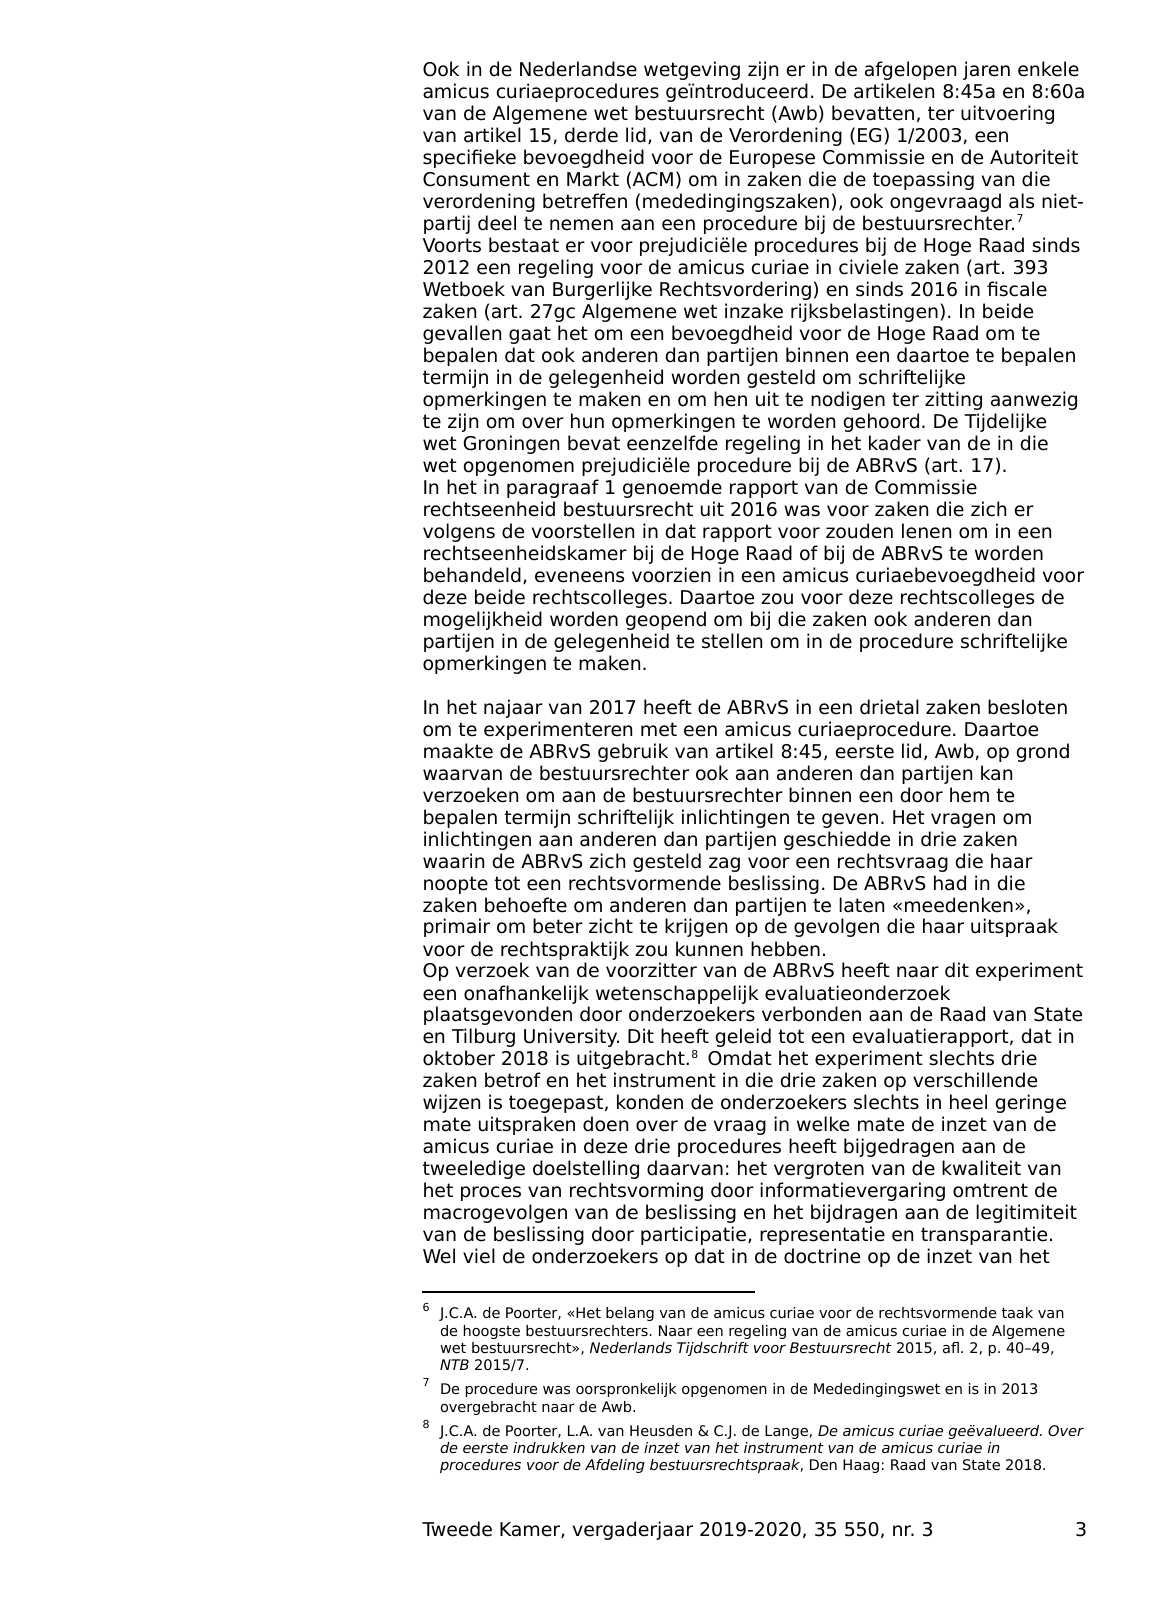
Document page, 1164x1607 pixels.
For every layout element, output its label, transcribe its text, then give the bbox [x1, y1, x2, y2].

text Op verzoek van de voorzitter van de ABRvS heeft naar dit experiment een onafhankelijk wetenschappelijk evaluatieonderzoek plaatsgevonden door onderzoekers verbonden aan de Raad van State en Tilburg University. Dit heeft geleid tot een evaluatierapport, dat in oktober 2018 is uitgebracht. Omdat het experiment slechts drie zaken betrof en het instrument in die drie zaken op verschillende wijzen is toegepast, konden de onderzoekers slechts in heel geringe mate uitspraken doen over de vraag in welke mate de inzet van de amicus curiae in deze drie procedures heeft bijgedragen aan de tweeledige doelstelling daarvan: het vergroten van de kwaliteit van het proces van rechtsvorming door informatievergaring omtrent de macrogevolgen van de beslissing en het bijdragen aan de legitimiteit van de beslissing door participatie, representatie en transparantie. Wel viel de onderzoekers op dat in de doctrine op de inzet van het [422, 960, 1087, 1268]
text Ook in de Nederlandse wetgeving zijn er in de afgelopen jaren enkele amicus curiaeprocedures geïntroduceerd. De artikelen 8:45a en 8:60a van de Algemene wet bestuursrecht (Awb) bevatten, ter uitvoering van artikel 15, derde lid, van de Verordening (EG) 1/2003, een specifieke bevoegdheid voor de Europese Commissie en de Autoriteit Consument en Markt (ACM) om in zaken die de toepassing van die verordening betreffen (mededingingszaken), ook ongevraagd als niet-partij deel te nemen aan een procedure bij de bestuursrechter. Voorts bestaat er voor prejudiciële procedures bij de Hoge Raad sinds 2012 een regeling voor de amicus curiae in civiele zaken (art. 393 Wetboek van Burgerlijke Rechtsvordering) en sinds 2016 in fiscale zaken (art. 27gc Algemene wet inzake rijksbelastingen). In beide gevallen gaat het om een bevoegdheid voor de Hoge Raad om te bepalen dat ook anderen dan partijen binnen een daartoe te bepalen termijn in de gelegenheid worden gesteld om schriftelijke opmerkingen te maken en om hen uit te nodigen ter zitting aanwezig te zijn om over hun opmerkingen te worden gehoord. De Tijdelijke wet Groningen bevat eenzelfde regeling in het kader van de in die wet opgenomen prejudiciële procedure bij de ABRvS (art. 17). [422, 59, 1087, 477]
text J.C.A. de Poorter, L.A. van Heusden & C.J. de Lange, De amicus curiae geëvalueerd. Over de eerste indrukken van de inzet van het instrument van de amicus curiae in procedures voor de Afdeling bestuursrechtspraak, Den Haag: Raad van State 2018. [422, 1418, 1087, 1474]
text In het in paragraaf 1 genoemde rapport van de Commissie rechtseenheid bestuursrecht uit 2016 was voor zaken die zich er volgens de voorstellen in dat rapport voor zouden lenen om in een rechtseenheidskamer bij de Hoge Raad of bij de ABRvS te worden behandeld, eveneens voorzien in een amicus curiaebevoegdheid voor deze beide rechtscolleges. Daartoe zou voor deze rechtscolleges de mogelijkheid worden geopend om bij die zaken ook anderen dan partijen in de gelegenheid te stellen om in de procedure schriftelijke opmerkingen te maken. [422, 477, 1087, 674]
text In het najaar van 2017 heeft de ABRvS in een drietal zaken besloten om te experimenteren met een amicus curiaeprocedure. Daartoe maakte de ABRvS gebruik van artikel 8:45, eerste lid, Awb, op grond waarvan de bestuursrechter ook aan anderen dan partijen kan verzoeken om aan de bestuursrechter binnen een door hem te bepalen termijn schriftelijk inlichtingen te geven. Het vragen om inlichtingen aan anderen dan partijen geschiedde in drie zaken waarin de ABRvS zich gesteld zag voor een rechtsvraag die haar noopte tot een rechtsvormende beslissing. De ABRvS had in die zaken behoefte om anderen dan partijen te laten «meedenken», primair om beter zicht te krijgen op de gevolgen die haar uitspraak voor de rechtspraktijk zou kunnen hebben. [422, 697, 1087, 960]
text J.C.A. de Poorter, «Het belang van de amicus curiae voor de rechtsvormende taak van de hoogste bestuursrechters. Naar een regeling van de amicus curiae in de Algemene wet bestuursrecht», Nederlands Tijdschrift voor Bestuursrecht 2015, afl. 2, p. 40–49, NTB 2015/7. [422, 1301, 1087, 1374]
text De procedure was oorspronkelijk opgenomen in de Mededingingswet en is in 2013 overgebracht naar de Awb. [422, 1377, 1087, 1416]
